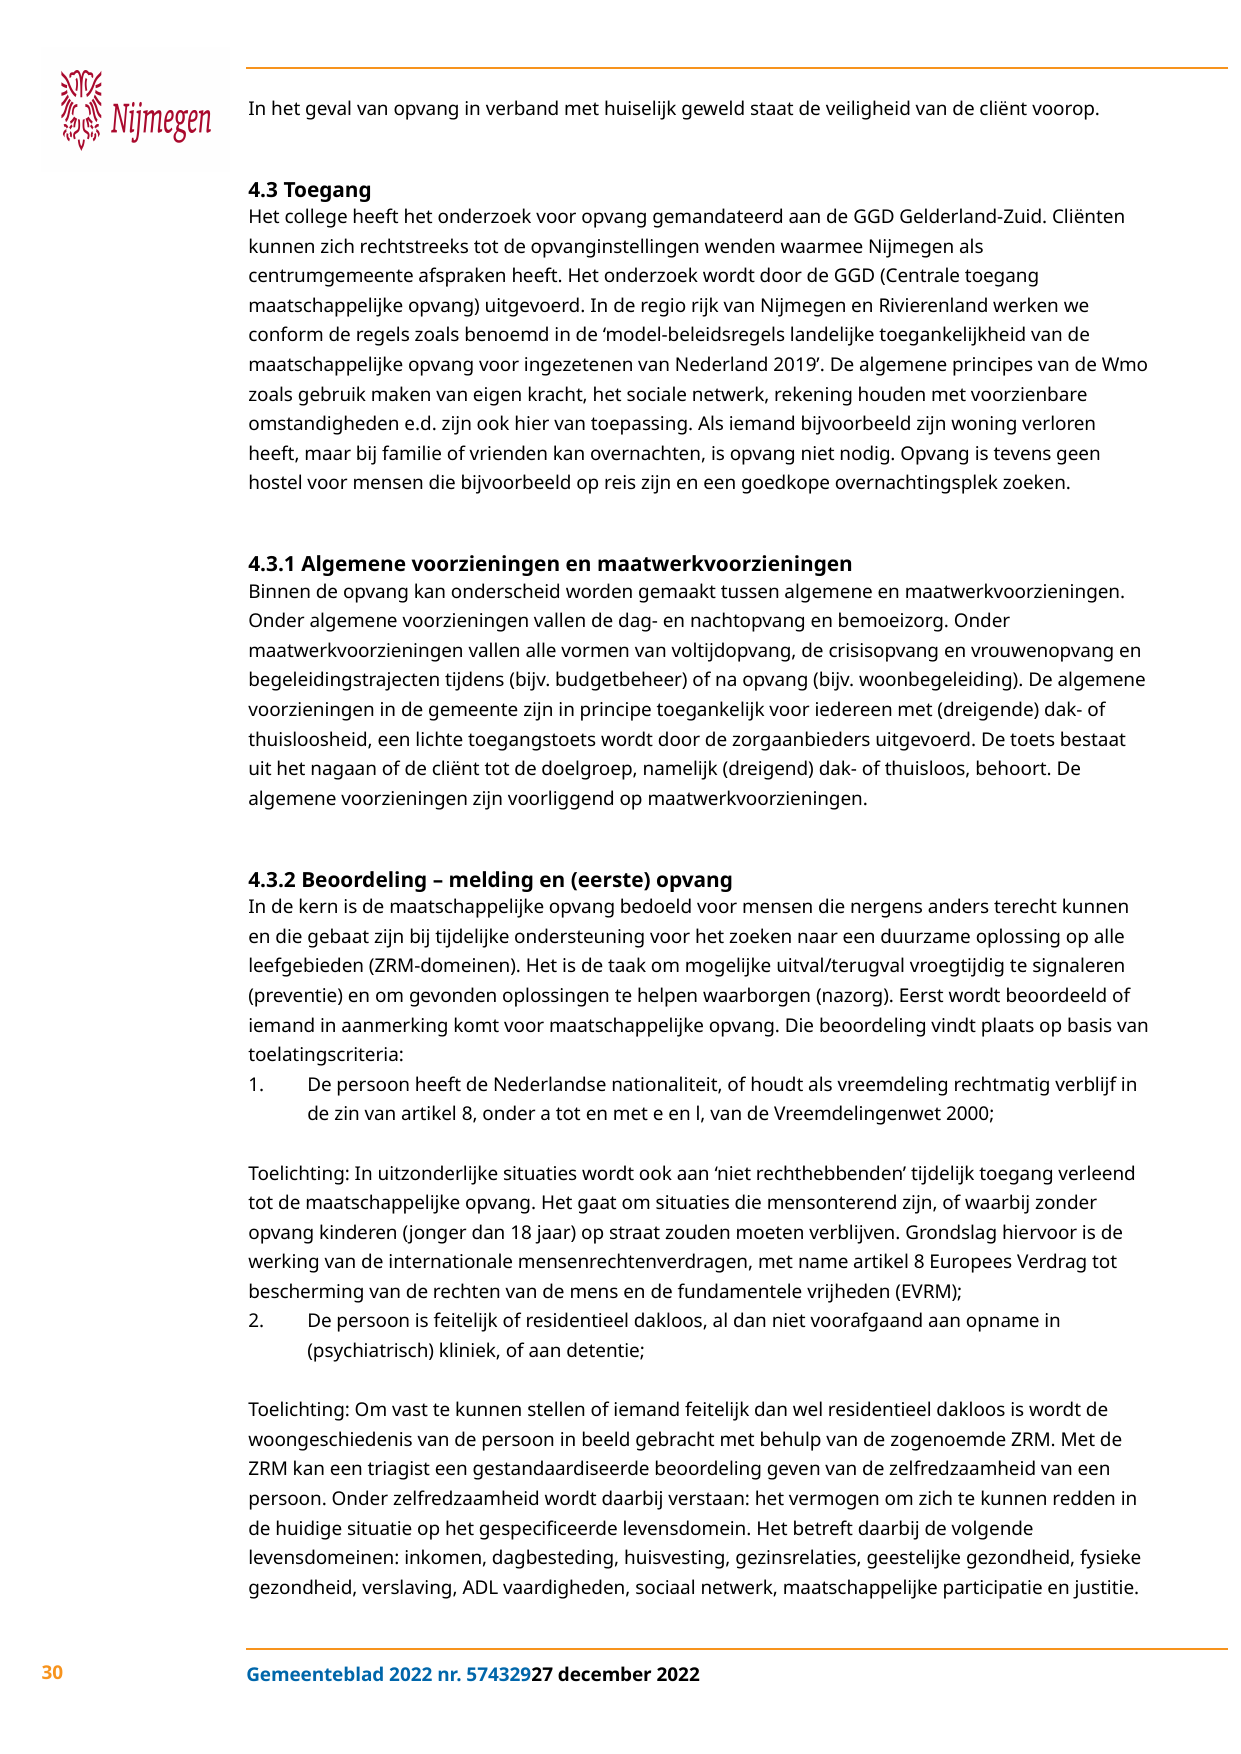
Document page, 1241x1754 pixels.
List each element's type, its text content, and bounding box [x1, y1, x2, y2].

text Binnen de opvang kan onderscheid worden gemaakt tussen algemene en maatwerkvoorzieningen. Onder algemene voorzieningen vallen de dag- en nachtopvang en bemoeizorg. Onder maatwerkvoorzieningen vallen alle vormen van voltijdopvang, de crisisopvang en vrouwenopvang en begeleidingstrajecten tijdens (bijv. budgetbeheer) of na opvang (bijv. woonbegeleiding). De algemene voorzieningen in de gemeente zijn in principe toegankelijk voor iedereen met (dreigende) dak- of thuisloosheid, een lichte toegangstoets wordt door de zorgaanbieders uitgevoerd. De toets bestaat uit het nagaan of de cliënt tot de doelgroep, namelijk (dreigend) dak- of thuisloos, behoort. De algemene voorzieningen zijn voorliggend op maatwerkvoorzieningen. [248, 578, 1152, 811]
text 4.3.1 Algemene voorzieningen en maatwerkvoorzieningen [248, 549, 1152, 578]
text 4.3.2 Beoordeling – melding en (eerste) opvang [248, 865, 1152, 893]
text Toelichting: In uitzonderlijke situaties wordt ook aan ‘niet rechthebbenden’ tijdelijk toegang verleend tot de maatschappelijke opvang. Het gaat om situaties die mensonterend zijn, of waarbij zonder opvang kinderen (jonger dan 18 jaar) op straat zouden moeten verblijven. Grondslag hiervoor is de werking van de internationale mensenrechtenverdragen, met name artikel 8 Europees Verdrag tot bescherming van de rechten van de mens en de fundamentele vrijheden (EVRM); [248, 1160, 1152, 1304]
text Toelichting: Om vast te kunnen stellen of iemand feitelijk dan wel residentieel dakloos is wordt de woongeschiedenis van de persoon in beeld gebracht met behulp van de zogenoemde ZRM. Met de ZRM kan een triagist een gestandaardiseerde beoordeling geven van de zelfredzaamheid van een persoon. Onder zelfredzaamheid wordt daarbij verstaan: het vermogen om zich te kunnen redden in de huidige situatie op het gespecificeerde levensdomein. Het betreft daarbij de volgende levensdomeinen: inkomen, dagbesteding, huisvesting, gezinsrelaties, geestelijke gezondheid, fysieke gezondheid, verslaving, ADL vaardigheden, sociaal netwerk, maatschappelijke participatie en justitie. [248, 1396, 1152, 1599]
list De persoon heeft de Nederlandse nationaliteit, of houdt als vreemdeling rechtmatig verblijf in de zin van artikel 8, onder a tot en met e en l, van de Vreemdelingenwet 2000; [248, 1071, 1152, 1126]
picture [41, 47, 231, 172]
text In de kern is de maatschappelijke opvang bedoeld voor mensen die nergens anders terecht kunnen en die gebaat zijn bij tijdelijke ondersteuning voor het zoeken naar een duurzame oplossing op alle leefgebieden (ZRM-domeinen). Het is de taak om mogelijke uitval/terugval vroegtijdig te signaleren (preventie) en om gevonden oplossingen te helpen waarborgen (nazorg). Eerst wordt beoordeeld of iemand in aanmerking komt voor maatschappelijke opvang. Die beoordeling vindt plaats op basis van toelatingscriteria: [248, 893, 1152, 1067]
list De persoon is feitelijk of residentieel dakloos, al dan niet voorafgaand aan opname in (psychiatrisch) kliniek, of aan detentie; [248, 1308, 1152, 1363]
text Het college heeft het onderzoek voor opvang gemandateerd aan de GGD Gelderland-Zuid. Cliënten kunnen zich rechtstreeks tot de opvanginstellingen wenden waarmee Nijmegen als centrumgemeente afspraken heeft. Het onderzoek wordt door de GGD (Centrale toegang maatschappelijke opvang) uitgevoerd. In de regio rijk van Nijmegen en Rivierenland werken we conform de regels zoals benoemd in de ‘model-beleidsregels landelijke toegankelijkheid van de maatschappelijke opvang voor ingezetenen van Nederland 2019’. De algemene principes van de Wmo zoals gebruik maken van eigen kracht, het sociale netwerk, rekening houden met voorzienbare omstandigheden e.d. zijn ook hier van toepassing. Als iemand bijvoorbeeld zijn woning verloren heeft, maar bij familie of vrienden kan overnachten, is opvang niet nodig. Opvang is tevens geen hostel voor mensen die bijvoorbeeld op reis zijn en een goedkope overnachtingsplek zoeken. [248, 203, 1152, 495]
text In het geval van opvang in verband met huiselijk geweld staat de veiligheid van de cliënt voorop. [248, 95, 1152, 121]
text 4.3 Toegang [248, 175, 1152, 203]
